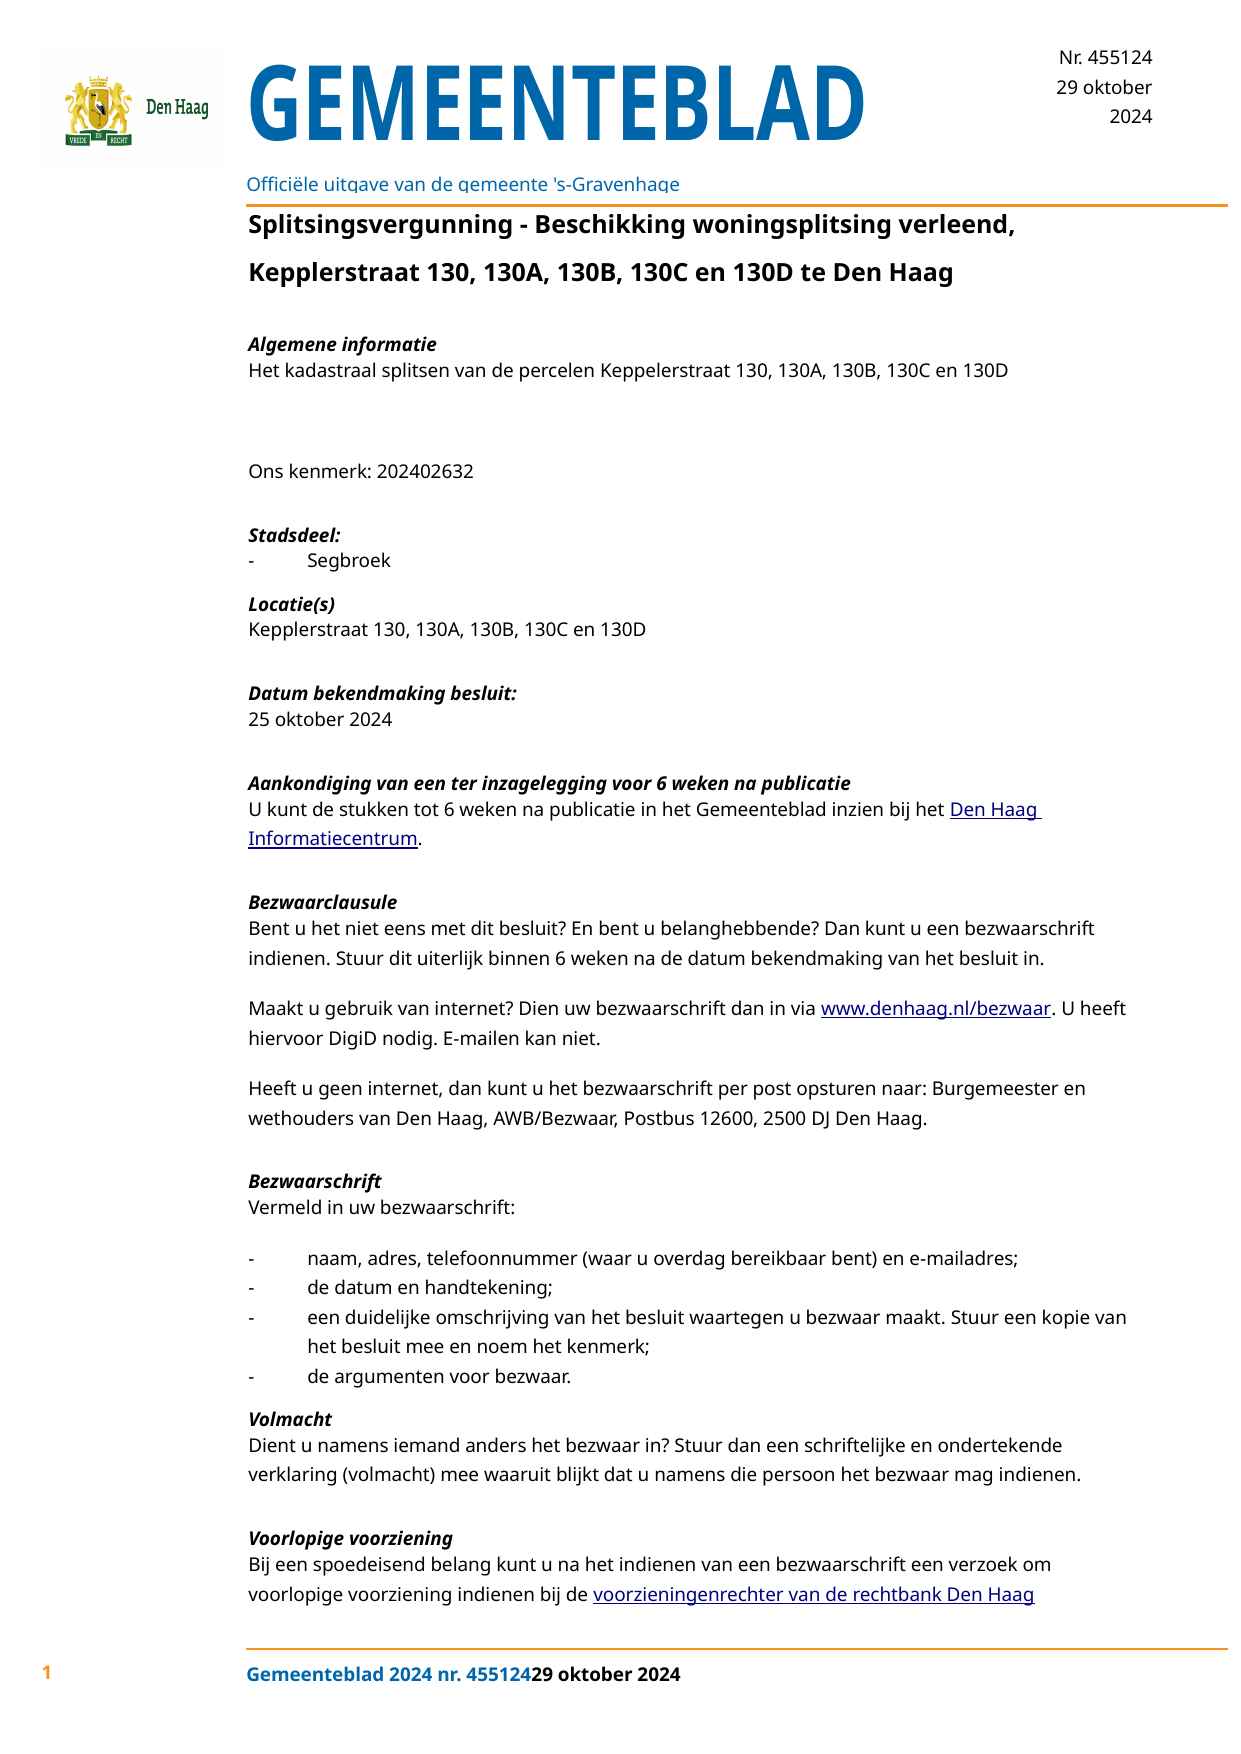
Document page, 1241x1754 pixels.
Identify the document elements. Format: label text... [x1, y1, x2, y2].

list naam, adres, telefoonnummer (waar u overdag bereikbaar bent) en e-mailadres; [248, 1245, 1152, 1271]
text Dient u namens iemand anders het bezwaar in? Stuur dan een schriftelijke en ondertekende verklaring (volmacht) mee waaruit blijkt dat u namens die persoon het bezwaar mag indienen. [248, 1432, 1152, 1487]
picture [41, 47, 231, 172]
text Aankondiging van een ter inzagelegging voor 6 weken na publicatie [248, 770, 1152, 796]
text Algemene informatie [248, 331, 1152, 357]
list Segbroek [248, 548, 1152, 573]
text Volmacht [248, 1406, 1152, 1432]
text Bij een spoedeisend belang kunt u na het indienen van een bezwaarschrift een verzoek om voorlopige voorziening indienen bij de voorzieningenrechter van de rechtbank Den Haag [248, 1551, 1152, 1607]
text Stadsdeel: [248, 522, 1152, 548]
text Locatie(s) [248, 591, 1152, 617]
text Splitsingsvergunning - Beschikking woningsplitsing verleend, Kepplerstraat 130, 130A, 130B, 130C en 130D te Den Haag [248, 207, 1152, 288]
text Ons kenmerk: 202402632 [248, 458, 1152, 484]
text Bezwaarschrift [248, 1169, 1152, 1194]
text 25 oktober 2024 [248, 706, 1152, 732]
list de argumenten voor bezwaar. [248, 1363, 1152, 1389]
list een duidelijke omschrijving van het besluit waartegen u bezwaar maakt. Stuur een kopie van het besluit mee en noem het kenmerk; [248, 1304, 1152, 1359]
text U kunt de stukken tot 6 weken na publicatie in het Gemeenteblad inzien bij het Den Haag Informatiecentrum. [248, 796, 1152, 851]
text Bezwaarclausule [248, 889, 1152, 915]
text Heeft u geen internet, dan kunt u het bezwaarschrift per post opsturen naar: Burgemeester en wethouders van Den Haag, AWB/Bezwaar, Postbus 12600, 2500 DJ Den Haag. [248, 1075, 1152, 1131]
text Datum bekendmaking besluit: [248, 681, 1152, 706]
text Bent u het niet eens met dit besluit? En bent u belanghebbende? Dan kunt u een bezwaarschrift indienen. Stuur dit uiterlijk binnen 6 weken na de datum bekendmaking van het besluit in. [248, 915, 1152, 971]
text Het kadastraal splitsen van de percelen Keppelerstraat 130, 130A, 130B, 130C en 130D [248, 357, 1152, 383]
text Kepplerstraat 130, 130A, 130B, 130C en 130D [248, 617, 1152, 642]
text Vermeld in uw bezwaarschrift: [248, 1194, 1152, 1220]
text Maakt u gebruik van internet? Dien uw bezwaarschrift dan in via www.denhaag.nl/bezwaar. U heeft hiervoor DigiD nodig. E-mailen kan niet. [248, 995, 1152, 1051]
text Voorlopige voorziening [248, 1526, 1152, 1551]
list de datum en handtekening; [248, 1274, 1152, 1300]
